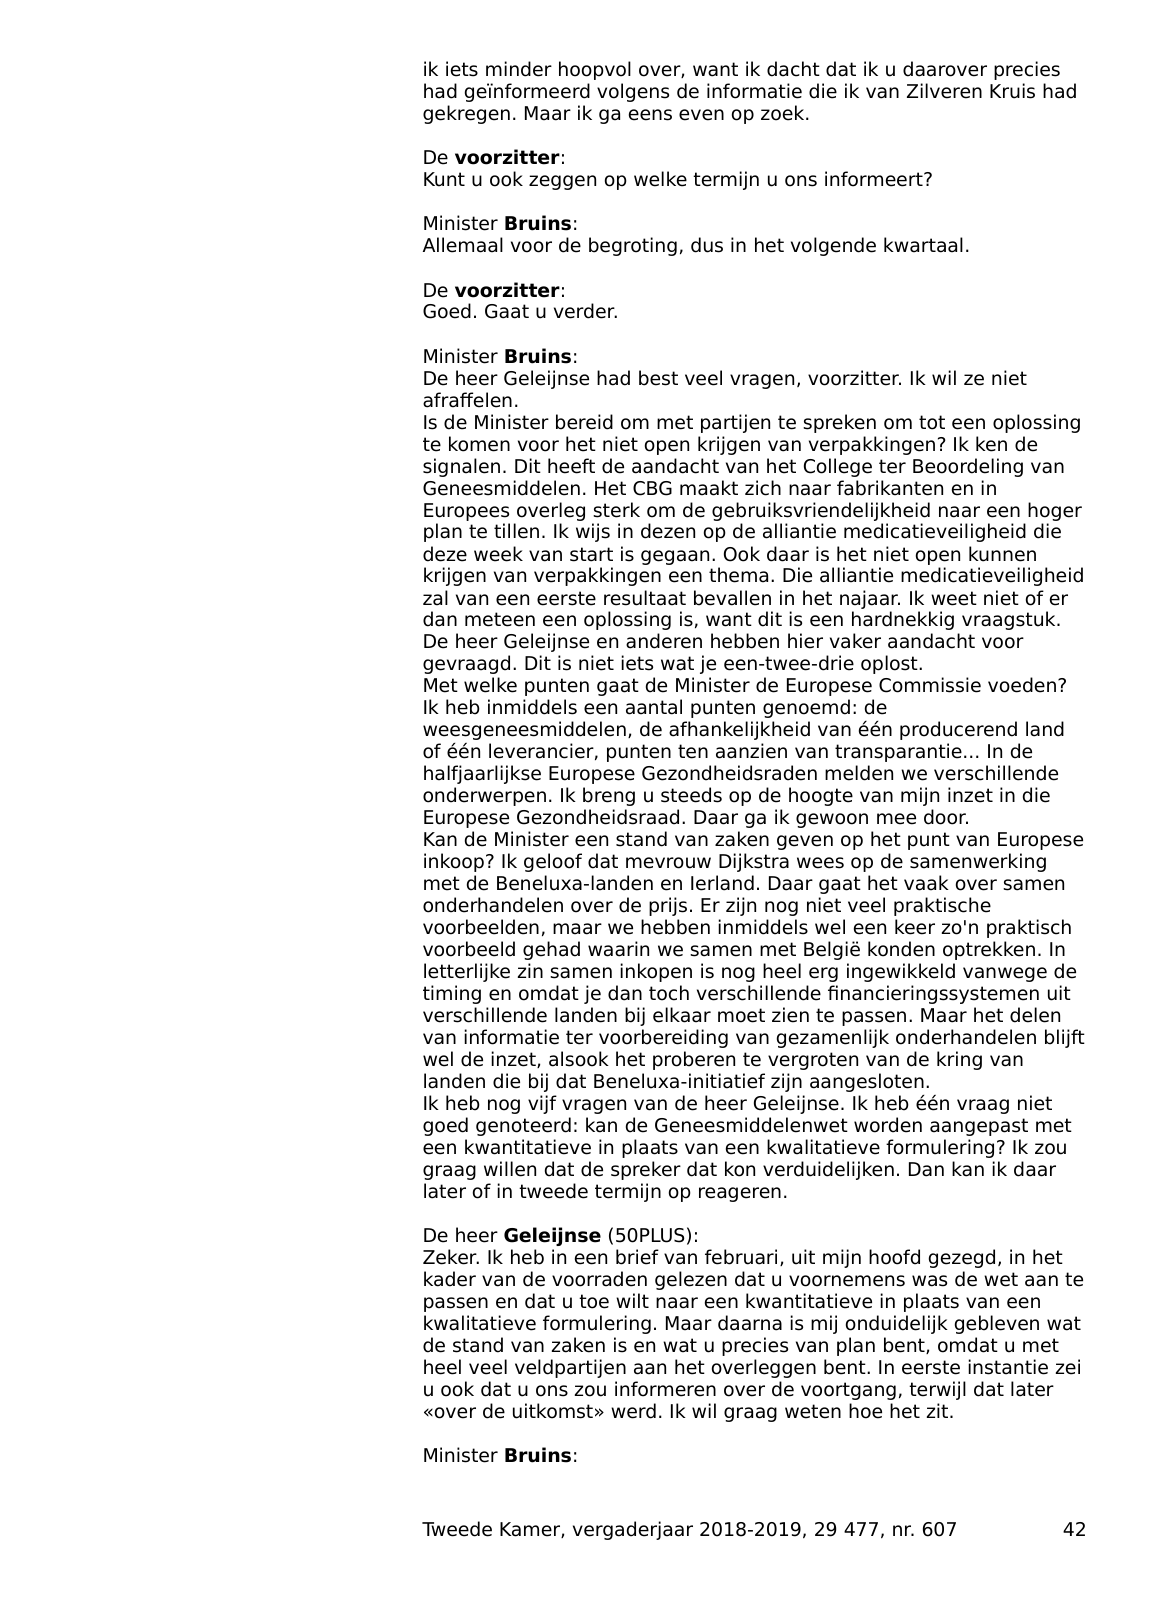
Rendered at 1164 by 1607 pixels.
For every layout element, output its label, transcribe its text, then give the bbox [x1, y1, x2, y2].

text Is de Minister bereid om met partijen te spreken om tot een oplossing te komen voor het niet open krijgen van verpakkingen? Ik ken de signalen. Dit heeft de aandacht van het College ter Beoordeling van Geneesmiddelen. Het CBG maakt zich naar fabrikanten en in Europees overleg sterk om de gebruiksvriendelijkheid naar een hoger plan te tillen. Ik wijs in dezen op de alliantie medicatieveiligheid die deze week van start is gegaan. Ook daar is het niet open kunnen krijgen van verpakkingen een thema. Die alliantie medicatieveiligheid zal van een eerste resultaat bevallen in het najaar. Ik weet niet of er dan meteen een oplossing is, want dit is een hardnekkig vraagstuk. De heer Geleijnse en anderen hebben hier vaker aandacht voor gevraagd. Dit is niet iets wat je een-twee-drie oplost. [422, 412, 1087, 675]
text Ik heb nog vijf vragen van de heer Geleijnse. Ik heb één vraag niet goed genoteerd: kan de Geneesmiddelenwet worden aangepast met een kwantitatieve in plaats van een kwalitatieve formulering? Ik zou graag willen dat de spreker dat kon verduidelijken. Dan kan ik daar later of in tweede termijn op reageren. [422, 1093, 1087, 1203]
text De voorzitter: [422, 147, 1087, 169]
text Met welke punten gaat de Minister de Europese Commissie voeden? Ik heb inmiddels een aantal punten genoemd: de weesgeneesmiddelen, de afhankelijkheid van één producerend land of één leverancier, punten ten aanzien van transparantie... In de halfjaarlijkse Europese Gezondheidsraden melden we verschillende onderwerpen. Ik breng u steeds op de hoogte van mijn inzet in die Europese Gezondheidsraad. Daar ga ik gewoon mee door. [422, 675, 1087, 829]
text ik iets minder hoopvol over, want ik dacht dat ik u daarover precies had geïnformeerd volgens de informatie die ik van Zilveren Kruis had gekregen. Maar ik ga eens even op zoek. [422, 59, 1087, 125]
text Minister Bruins: [422, 213, 1087, 235]
text Zeker. Ik heb in een brief van februari, uit mijn hoofd gezegd, in het kader van de voorraden gelezen dat u voornemens was de wet aan te passen en dat u toe wilt naar een kwantitatieve in plaats van een kwalitatieve formulering. Maar daarna is mij onduidelijk gebleven wat de stand van zaken is en wat u precies van plan bent, omdat u met heel veel veldpartijen aan het overleggen bent. In eerste instantie zei u ook dat u ons zou informeren over de voortgang, terwijl dat later «over de uitkomst» werd. Ik wil graag weten hoe het zit. [422, 1247, 1087, 1423]
text Kunt u ook zeggen op welke termijn u ons informeert? [422, 169, 1087, 191]
text Minister Bruins: [422, 1445, 1087, 1467]
text De heer Geleijnse had best veel vragen, voorzitter. Ik wil ze niet afraffelen. [422, 368, 1087, 412]
text De heer Geleijnse (50PLUS): [422, 1225, 1087, 1247]
text De voorzitter: [422, 279, 1087, 301]
text Allemaal voor de begroting, dus in het volgende kwartaal. [422, 235, 1087, 257]
text Kan de Minister een stand van zaken geven op het punt van Europese inkoop? Ik geloof dat mevrouw Dijkstra wees op de samenwerking met de Beneluxa-landen en Ierland. Daar gaat het vaak over samen onderhandelen over de prijs. Er zijn nog niet veel praktische voorbeelden, maar we hebben inmiddels wel een keer zo'n praktisch voorbeeld gehad waarin we samen met België konden optrekken. In letterlijke zin samen inkopen is nog heel erg ingewikkeld vanwege de timing en omdat je dan toch verschillende financieringssystemen uit verschillende landen bij elkaar moet zien te passen. Maar het delen van informatie ter voorbereiding van gezamenlijk onderhandelen blijft wel de inzet, alsook het proberen te vergroten van de kring van landen die bij dat Beneluxa-initiatief zijn aangesloten. [422, 829, 1087, 1093]
text Minister Bruins: [422, 346, 1087, 368]
text Goed. Gaat u verder. [422, 301, 1087, 323]
